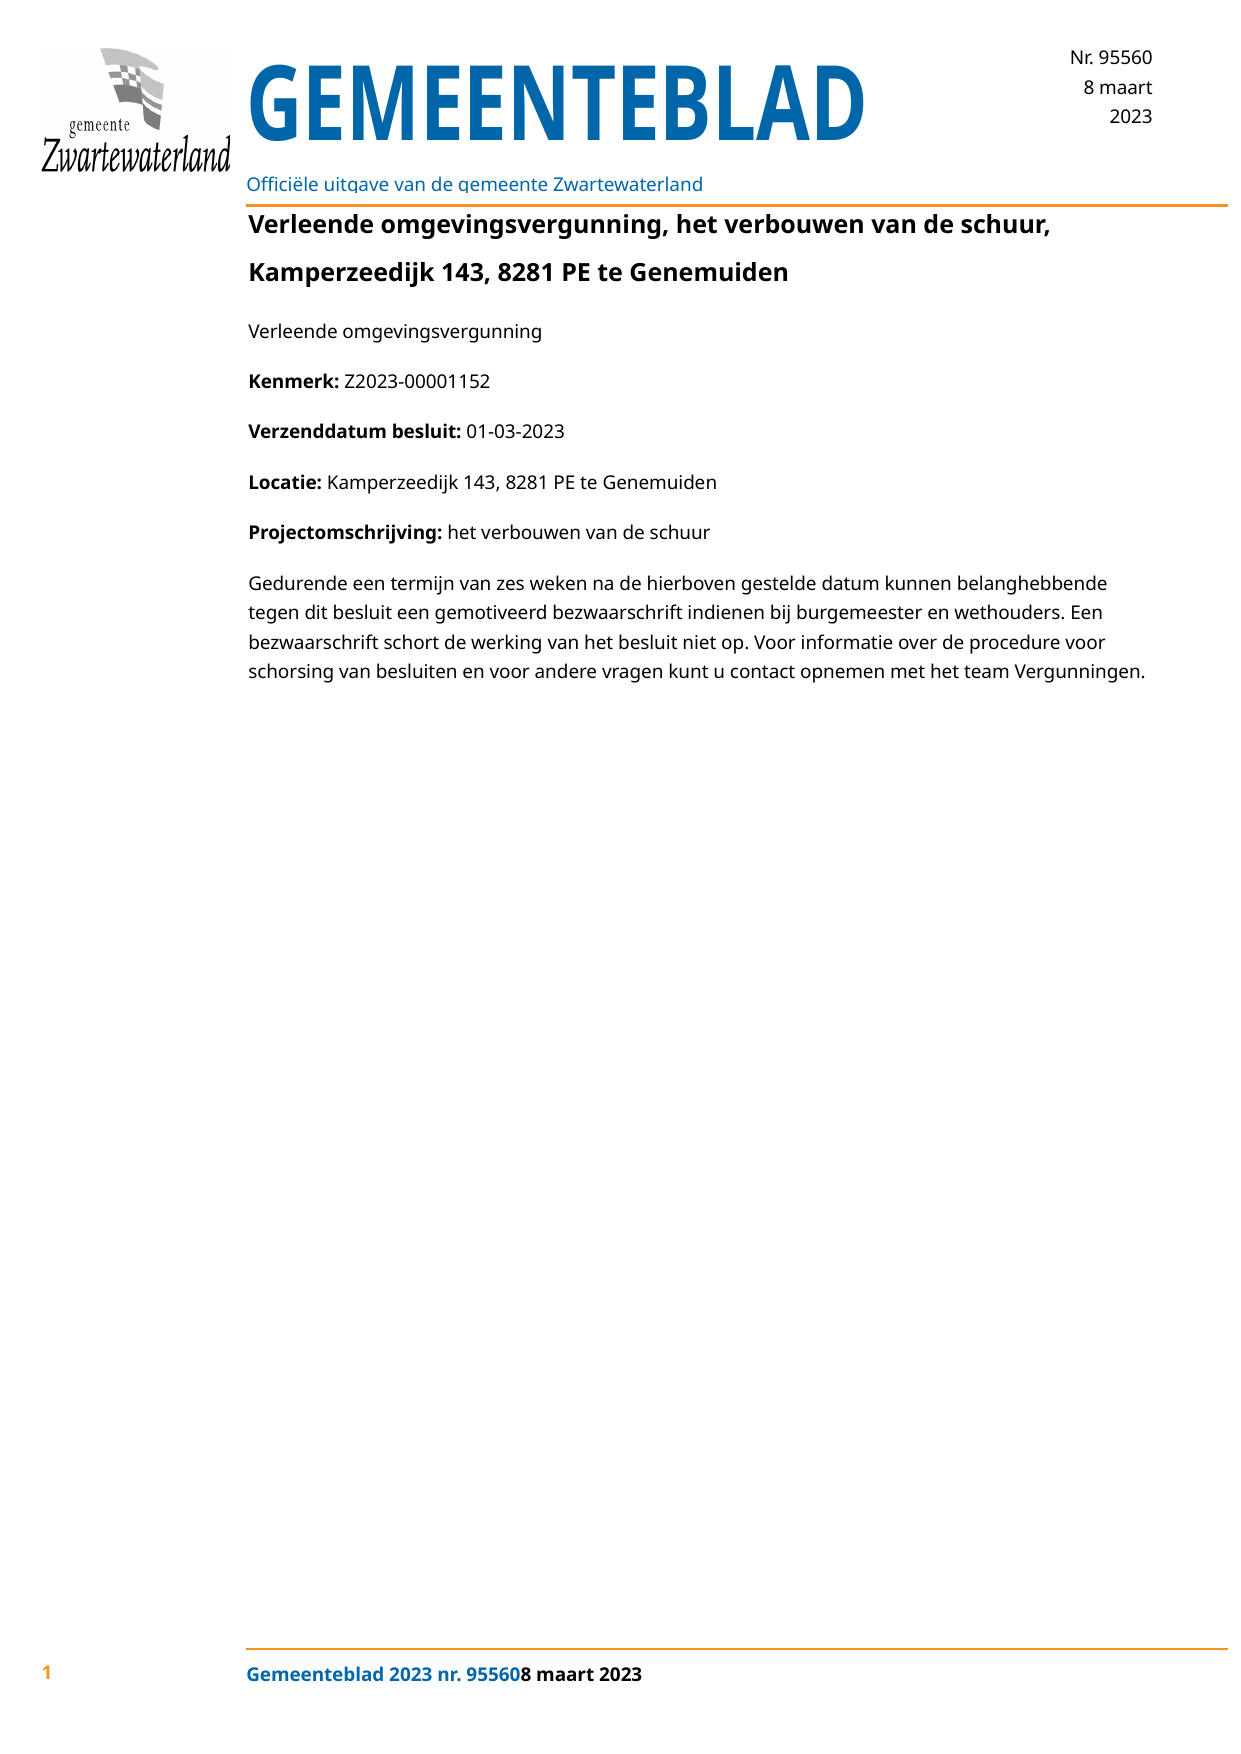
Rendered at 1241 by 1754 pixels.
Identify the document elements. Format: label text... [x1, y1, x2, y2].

text Verleende omgevingsvergunning [248, 318, 1152, 344]
picture [41, 47, 231, 172]
text Verleende omgevingsvergunning, het verbouwen van de schuur, Kamperzeedijk 143, 8281 PE te Genemuiden [248, 207, 1152, 288]
text Verzenddatum besluit: 01-03-2023 [248, 419, 1152, 444]
text Locatie: Kamperzeedijk 143, 8281 PE te Genemuiden [248, 469, 1152, 495]
text Kenmerk: Z2023-00001152 [248, 368, 1152, 394]
text Gedurende een termijn van zes weken na de hierboven gestelde datum kunnen belanghebbende tegen dit besluit een gemotiveerd bezwaarschrift indienen bij burgemeester en wethouders. Een bezwaarschrift schort de werking van het besluit niet op. Voor informatie over de procedure voor schorsing van besluiten en voor andere vragen kunt u contact opnemen met het team Vergunningen. [248, 570, 1152, 684]
text Projectomschrijving: het verbouwen van de schuur [248, 519, 1152, 545]
